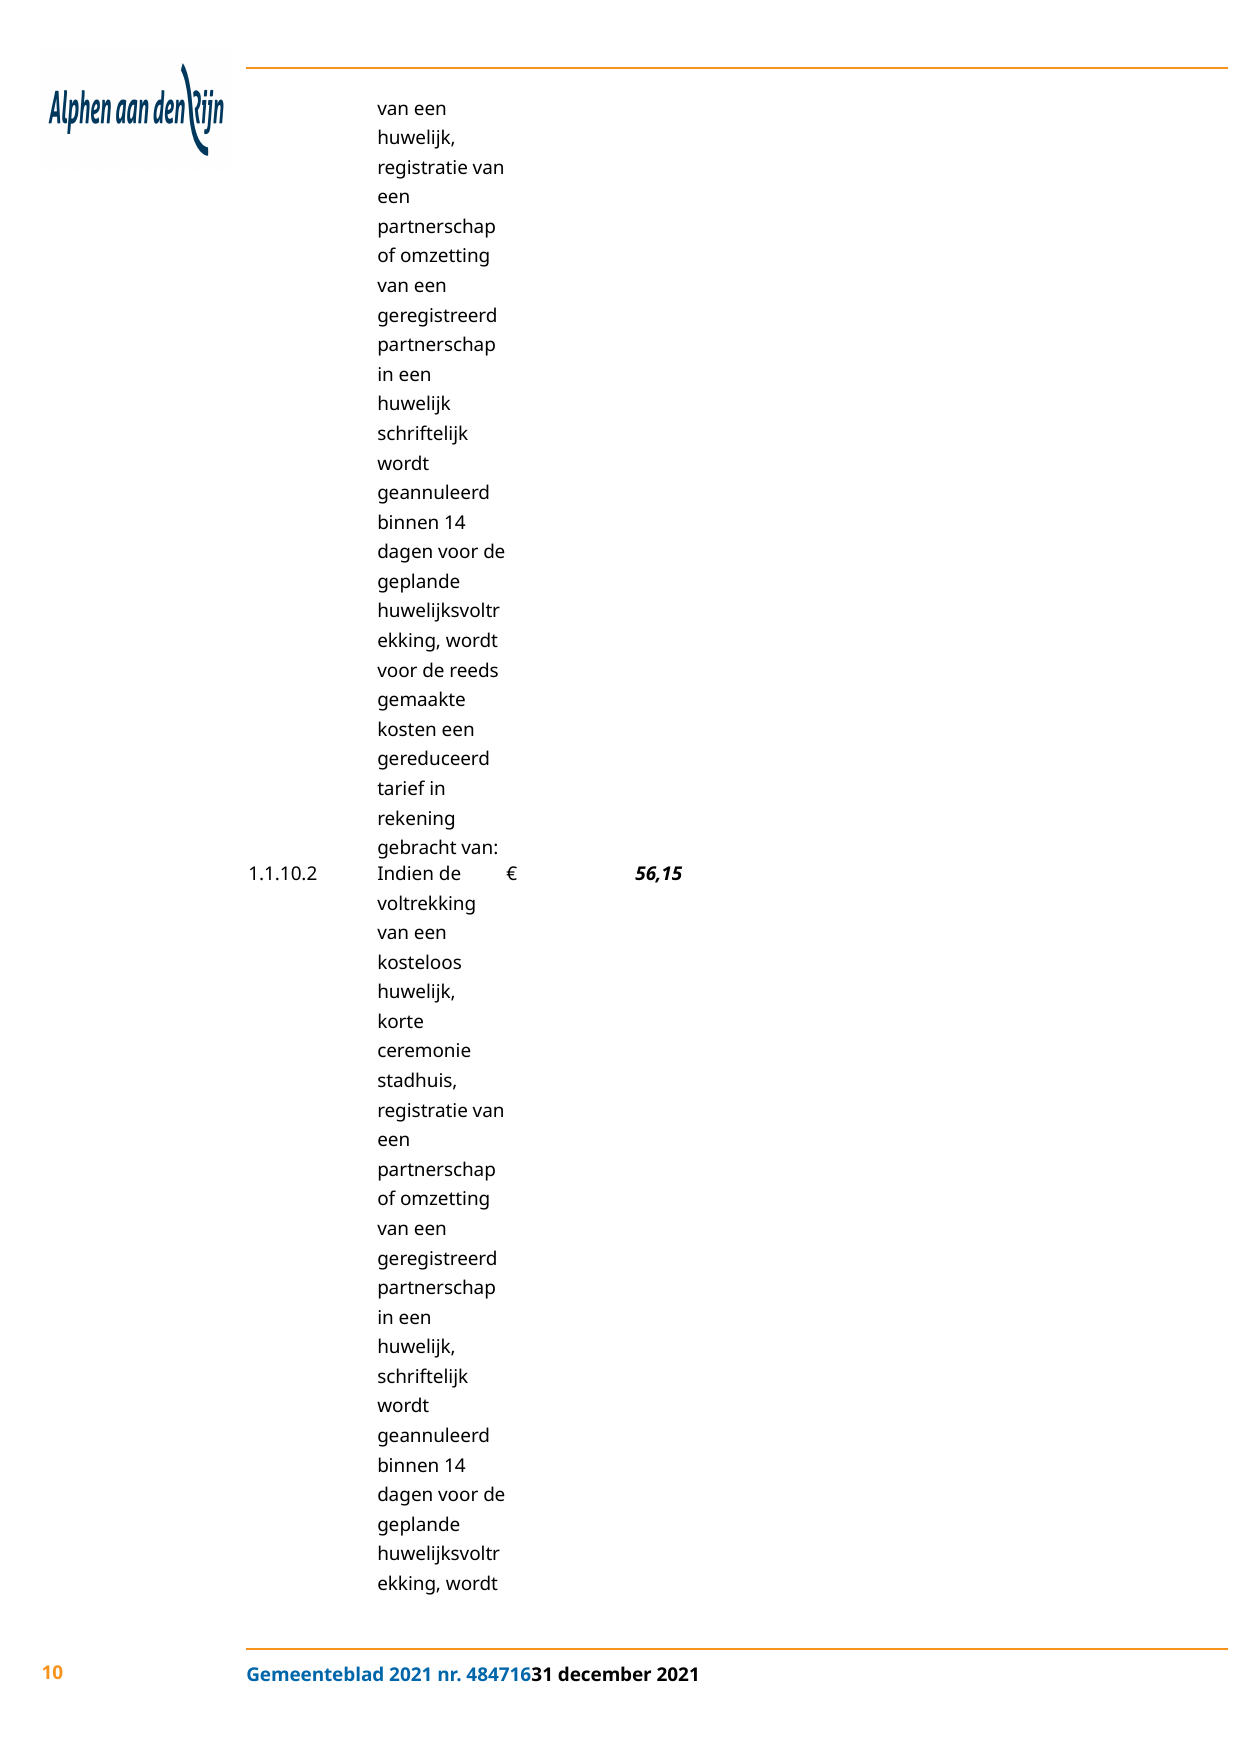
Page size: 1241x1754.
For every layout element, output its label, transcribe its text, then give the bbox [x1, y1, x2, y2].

table_cell 56,15 [635, 860, 764, 1596]
picture [41, 47, 231, 172]
table_cell [894, 95, 1022, 860]
table_cell [764, 860, 893, 1596]
table_cell [248, 95, 377, 860]
table_cell [764, 95, 893, 860]
table_cell 1.1.10.2 [248, 860, 377, 1596]
table_cell Indien de voltrekking van een kosteloos huwelijk, korte ceremonie stadhuis, registratie van een partnerschap of omzetting van een geregistreerd partnerschap in een huwelijk, schriftelijk wordt geannuleerd binnen 14 dagen voor de geplande huwelijksvoltrekking, wordt [377, 860, 506, 1596]
table_cell [635, 95, 764, 860]
table_cell van een huwelijk, registratie van een partnerschap of omzetting van een geregistreerd partnerschap in een huwelijk schriftelijk wordt geannuleerd binnen 14 dagen voor de geplande huwelijksvoltrekking, wordt voor de reeds gemaakte kosten een gereduceerd tarief in rekening gebracht van: [377, 95, 506, 860]
table_cell [506, 95, 635, 860]
table_cell € [506, 860, 635, 1596]
table_cell [894, 860, 1022, 1596]
table_cell [1023, 860, 1152, 1596]
table_cell [1023, 95, 1152, 860]
